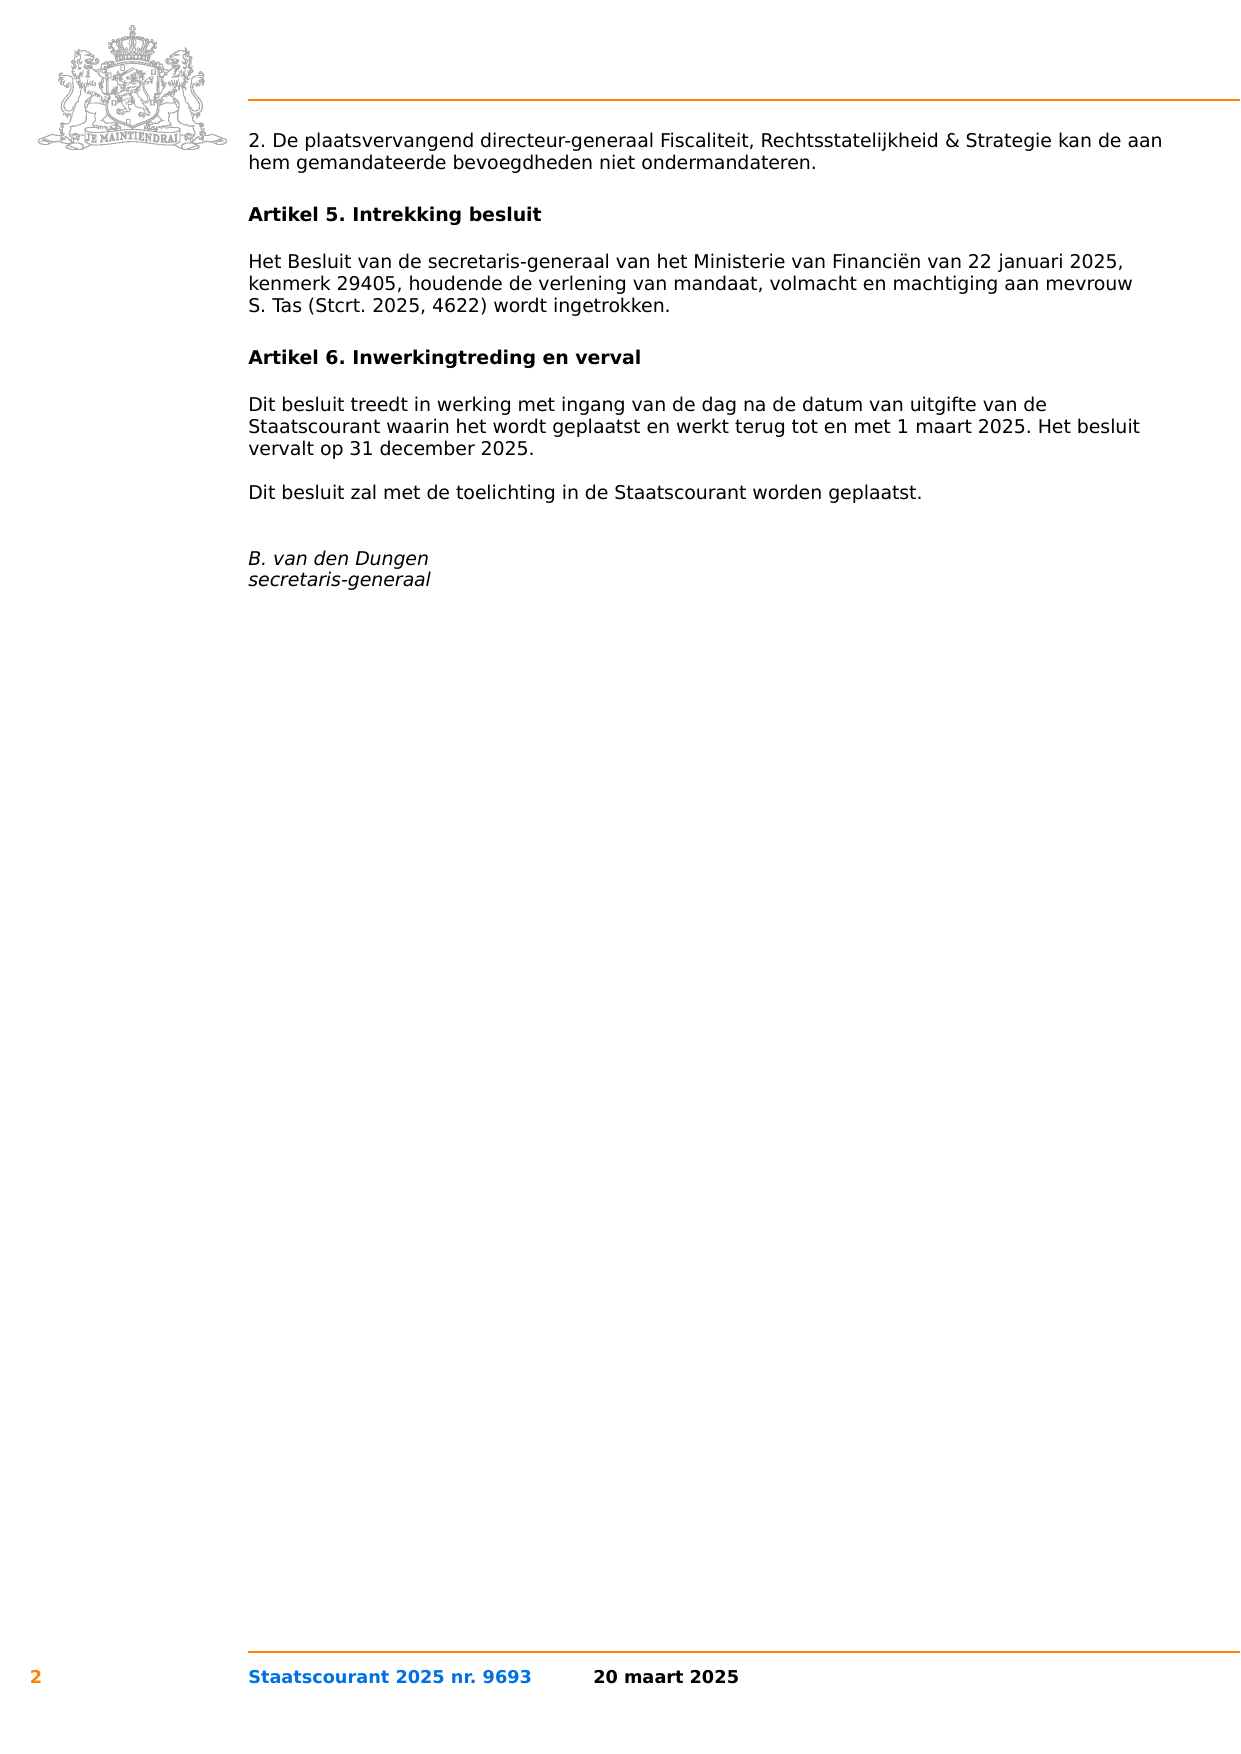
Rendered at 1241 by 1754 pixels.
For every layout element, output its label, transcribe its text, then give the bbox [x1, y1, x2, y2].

subtitle Artikel 6. Inwerkingtreding en verval [248, 347, 1163, 369]
text 2. De plaatsvervangend directeur-generaal Fiscaliteit, Rechtsstatelijkheid & Strategie kan de aan hem gemandateerde bevoegdheden niet ondermandateren. [248, 130, 1163, 174]
text Dit besluit zal met de toelichting in de Staatscourant worden geplaatst. [248, 482, 1163, 503]
text Dit besluit treedt in werking met ingang van de dag na de datum van uitgifte van de Staatscourant waarin het wordt geplaatst en werkt terug tot en met 1 maart 2025. Het besluit vervalt op 31 december 2025. [248, 394, 1163, 460]
text B. van den Dungen secretaris-generaal [248, 525, 1163, 591]
picture [38, 25, 227, 150]
text Het Besluit van de secretaris-generaal van het Ministerie van Financiën van 22 januari 2025, kenmerk 29405, houdende de verlening van mandaat, volmacht en machtiging aan mevrouw S. Tas (Stcrt. 2025, 4622) wordt ingetrokken. [248, 251, 1163, 317]
subtitle Artikel 5. Intrekking besluit [248, 204, 1163, 226]
